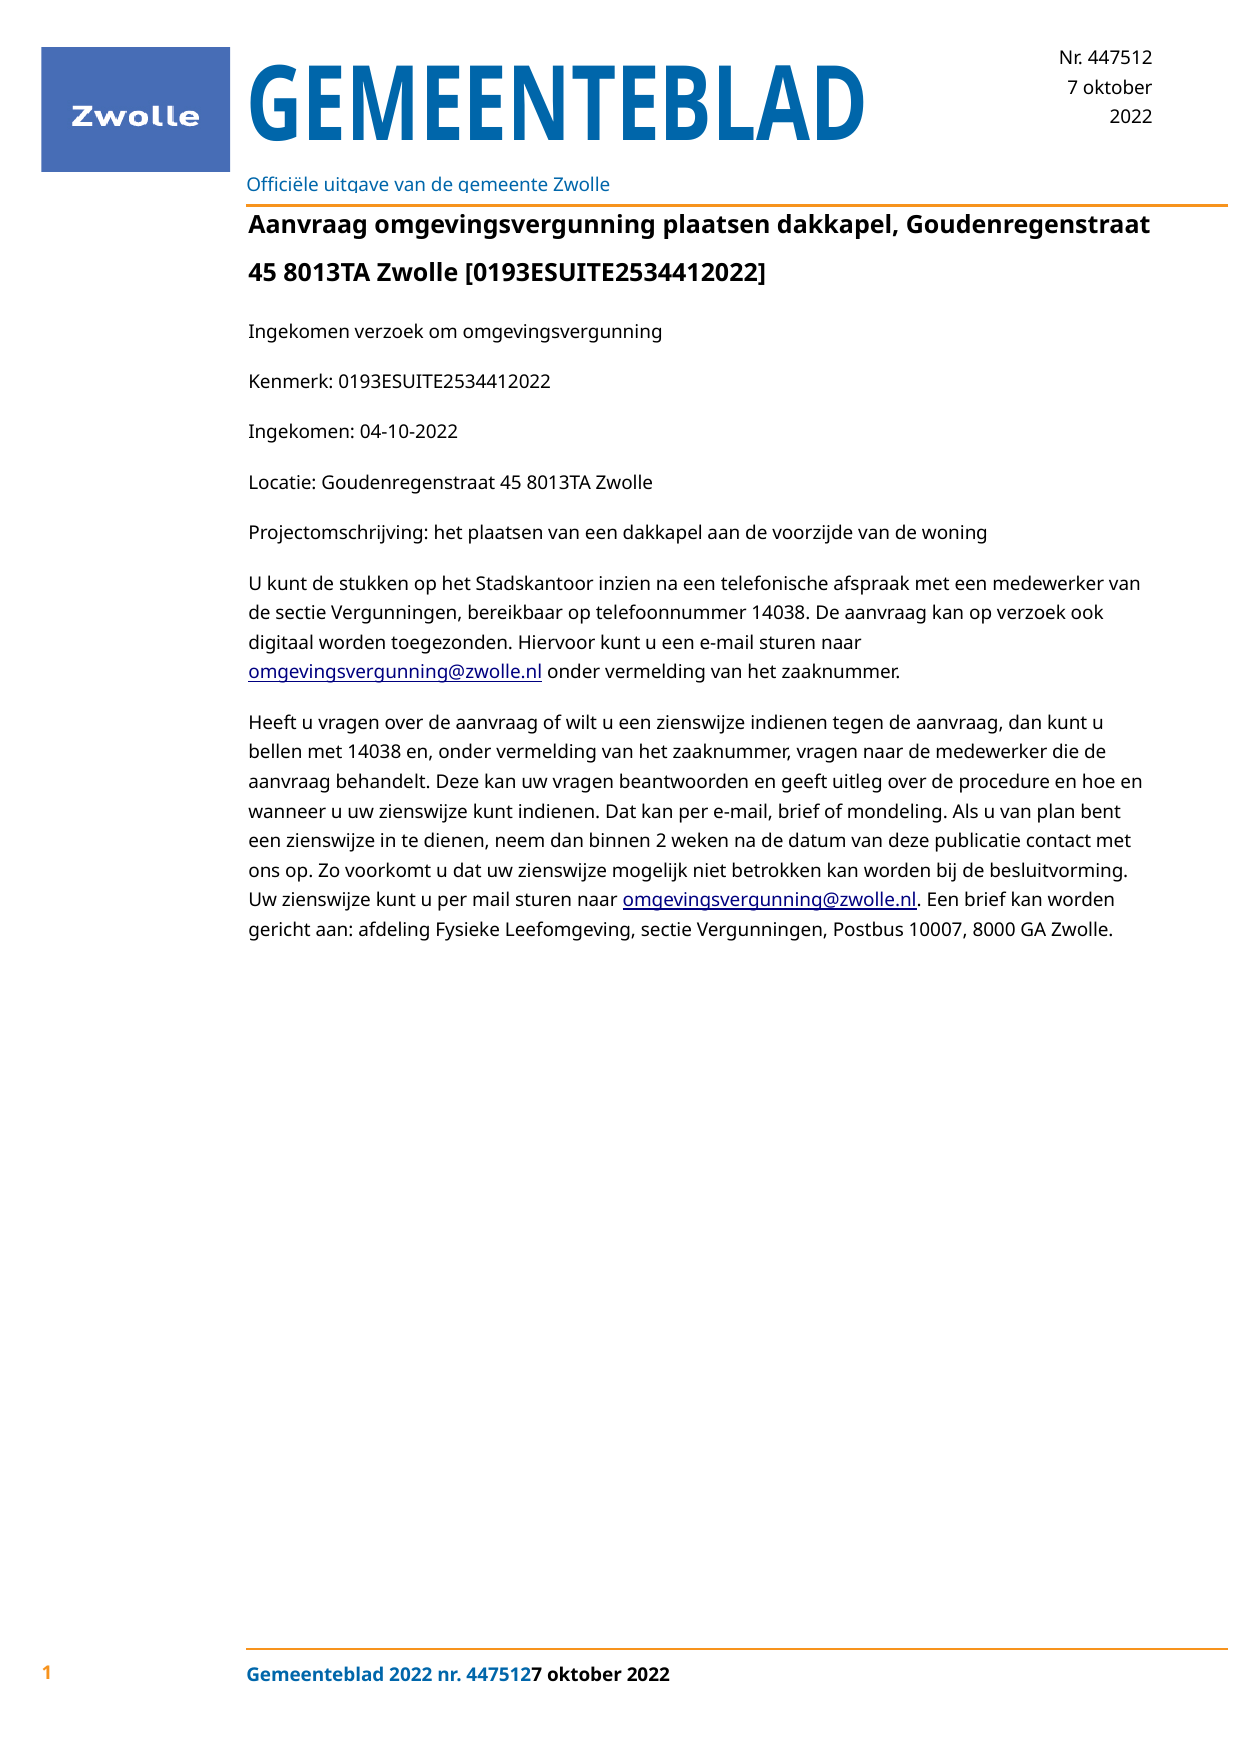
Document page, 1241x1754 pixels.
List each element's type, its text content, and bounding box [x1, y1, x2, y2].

text U kunt de stukken op het Stadskantoor inzien na een telefonische afspraak met een medewerker van de sectie Vergunningen, bereikbaar op telefoonnummer 14038. De aanvraag kan op verzoek ook digitaal worden toegezonden. Hiervoor kunt u een e-mail sturen naar omgevingsvergunning@zwolle.nl onder vermelding van het zaaknummer. [248, 570, 1152, 684]
text Kenmerk: 0193ESUITE2534412022 [248, 368, 1152, 394]
text Ingekomen: 04-10-2022 [248, 419, 1152, 444]
text Projectomschrijving: het plaatsen van een dakkapel aan de voorzijde van de woning [248, 519, 1152, 545]
text Locatie: Goudenregenstraat 45 8013TA Zwolle [248, 469, 1152, 495]
picture [41, 47, 231, 172]
text Ingekomen verzoek om omgevingsvergunning [248, 318, 1152, 344]
text Aanvraag omgevingsvergunning plaatsen dakkapel, Goudenregenstraat 45 8013TA Zwolle [0193ESUITE2534412022] [248, 207, 1152, 288]
text Heeft u vragen over de aanvraag of wilt u een zienswijze indienen tegen de aanvraag, dan kunt u bellen met 14038 en, onder vermelding van het zaaknummer, vragen naar de medewerker die de aanvraag behandelt. Deze kan uw vragen beantwoorden en geeft uitleg over de procedure en hoe en wanneer u uw zienswijze kunt indienen. Dat kan per e-mail, brief of mondeling. Als u van plan bent een zienswijze in te dienen, neem dan binnen 2 weken na de datum van deze publicatie contact met ons op. Zo voorkomt u dat uw zienswijze mogelijk niet betrokken kan worden bij de besluitvorming. Uw zienswijze kunt u per mail sturen naar omgevingsvergunning@zwolle.nl. Een brief kan worden gericht aan: afdeling Fysieke Leefomgeving, sectie Vergunningen, Postbus 10007, 8000 GA Zwolle. [248, 709, 1152, 942]
